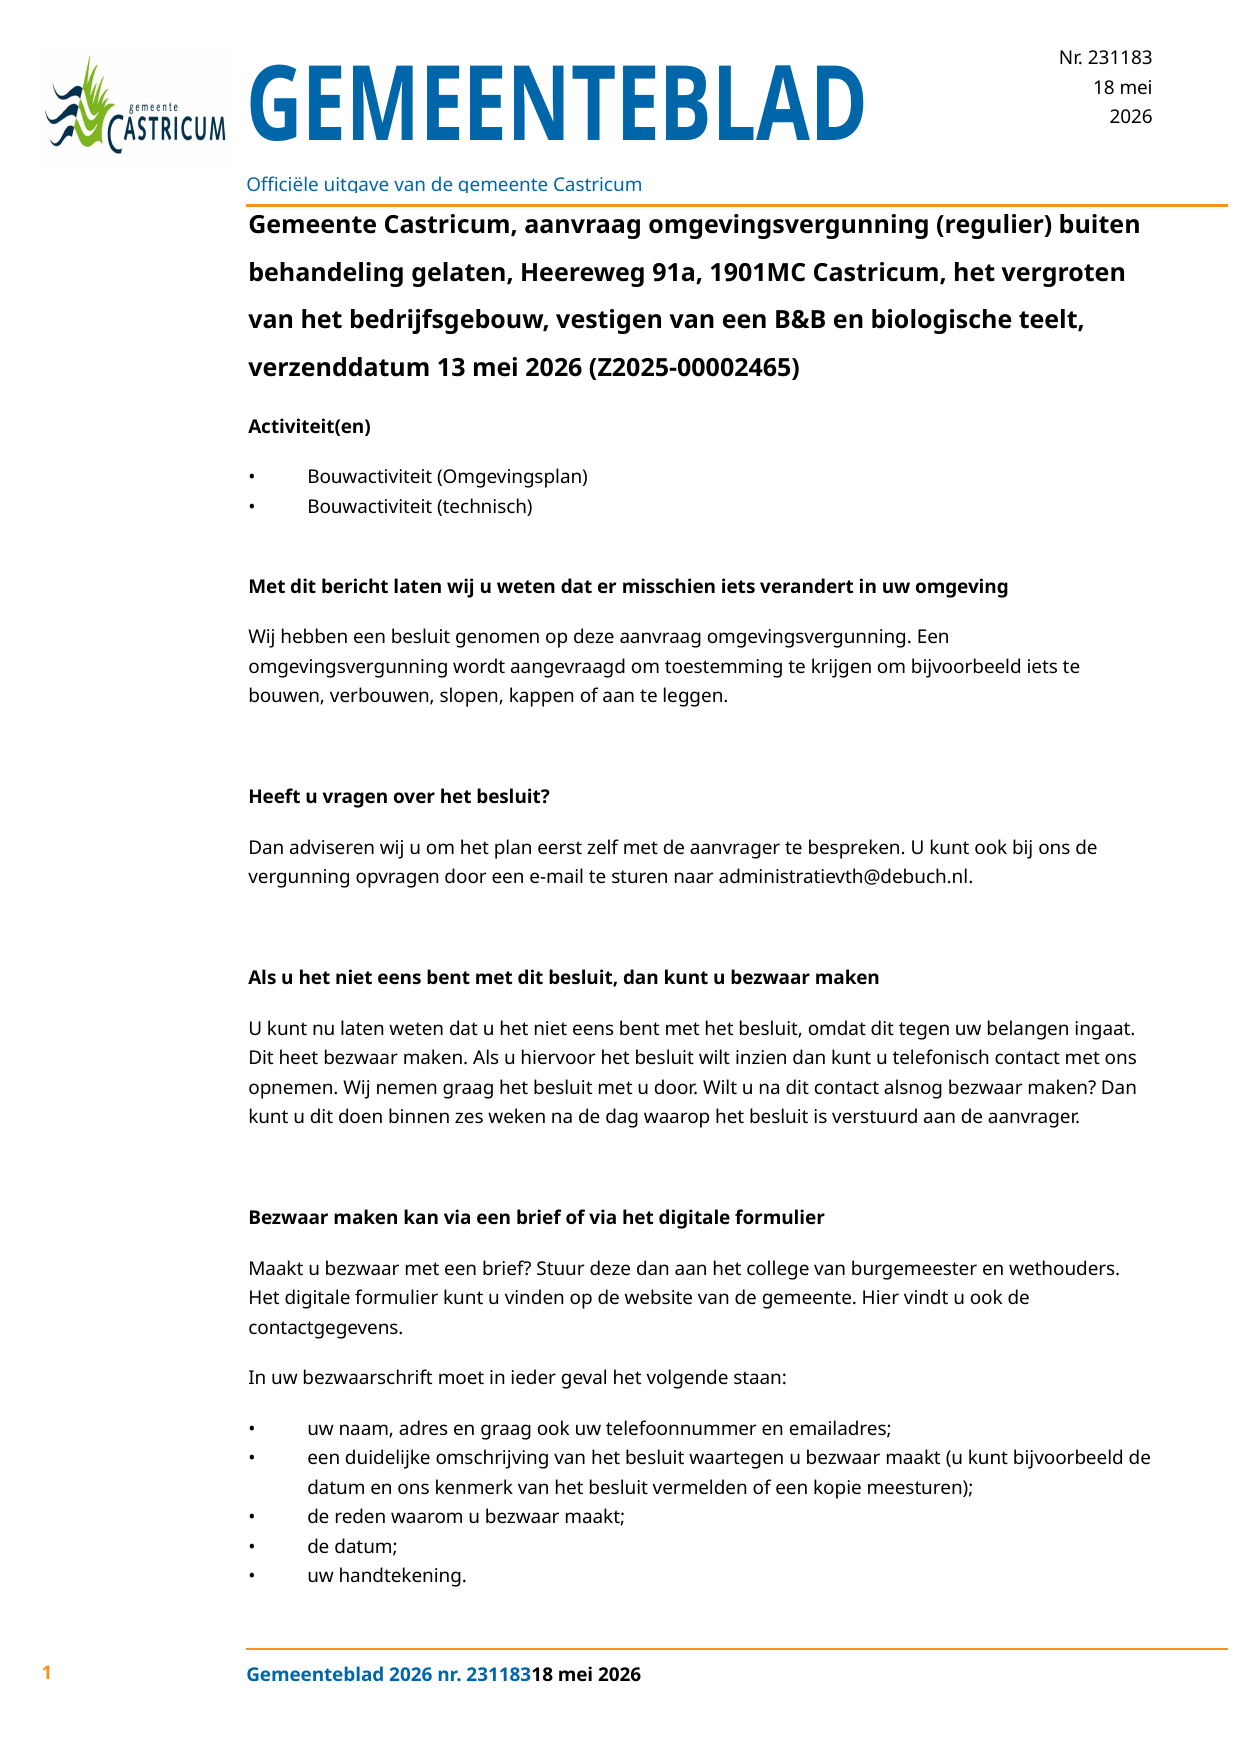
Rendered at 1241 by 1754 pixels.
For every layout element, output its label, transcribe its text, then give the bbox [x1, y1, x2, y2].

text In uw bezwaarschrift moet in ieder geval het volgende staan: [248, 1364, 1152, 1390]
list Bouwactiviteit (Omgevingsplan) [248, 463, 1152, 489]
text Gemeente Castricum, aanvraag omgevingsvergunning (regulier) buiten behandeling gelaten, Heereweg 91a, 1901MC Castricum, het vergroten van het bedrijfsgebouw, vestigen van een B&B en biologische teelt, verzenddatum 13 mei 2026 (Z2025-00002465) [248, 207, 1152, 384]
text Bezwaar maken kan via een brief of via het digitale formulier [248, 1204, 1152, 1230]
list uw naam, adres en graag ook uw telefoonnummer en emailadres; [248, 1415, 1152, 1441]
text Wij hebben een besluit genomen op deze aanvraag omgevingsvergunning. Een omgevingsvergunning wordt aangevraagd om toestemming te krijgen om bijvoorbeeld iets te bouwen, verbouwen, slopen, kappen of aan te leggen. [248, 623, 1152, 708]
list een duidelijke omschrijving van het besluit waartegen u bezwaar maakt (u kunt bijvoorbeeld de datum en ons kenmerk van het besluit vermelden of een kopie meesturen); [248, 1444, 1152, 1500]
text Heeft u vragen over het besluit? [248, 783, 1152, 809]
picture [41, 47, 231, 172]
text U kunt nu laten weten dat u het niet eens bent met het besluit, omdat dit tegen uw belangen ingaat. Dit heet bezwaar maken. Als u hiervoor het besluit wilt inzien dan kunt u telefonisch contact met ons opnemen. Wij nemen graag het besluit met u door. Wilt u na dit contact alsnog bezwaar maken? Dan kunt u dit doen binnen zes weken na de dag waarop het besluit is verstuurd aan de aanvrager. [248, 1015, 1152, 1129]
text Maakt u bezwaar met een brief? Stuur deze dan aan het college van burgemeester en wethouders. Het digitale formulier kunt u vinden op de website van de gemeente. Hier vindt u ook de contactgegevens. [248, 1255, 1152, 1340]
list de datum; [248, 1533, 1152, 1559]
list de reden waarom u bezwaar maakt; [248, 1503, 1152, 1529]
text Als u het niet eens bent met dit besluit, dan kunt u bezwaar maken [248, 964, 1152, 990]
text Activiteit(en) [248, 413, 1152, 439]
list uw handtekening. [248, 1563, 1152, 1588]
text Dan adviseren wij u om het plan eerst zelf met de aanvrager te bespreken. U kunt ook bij ons de vergunning opvragen door een e-mail te sturen naar administratievth@debuch.nl. [248, 834, 1152, 889]
list Bouwactiviteit (technisch) [248, 493, 1152, 519]
text Met dit bericht laten wij u weten dat er misschien iets verandert in uw omgeving [248, 573, 1152, 599]
